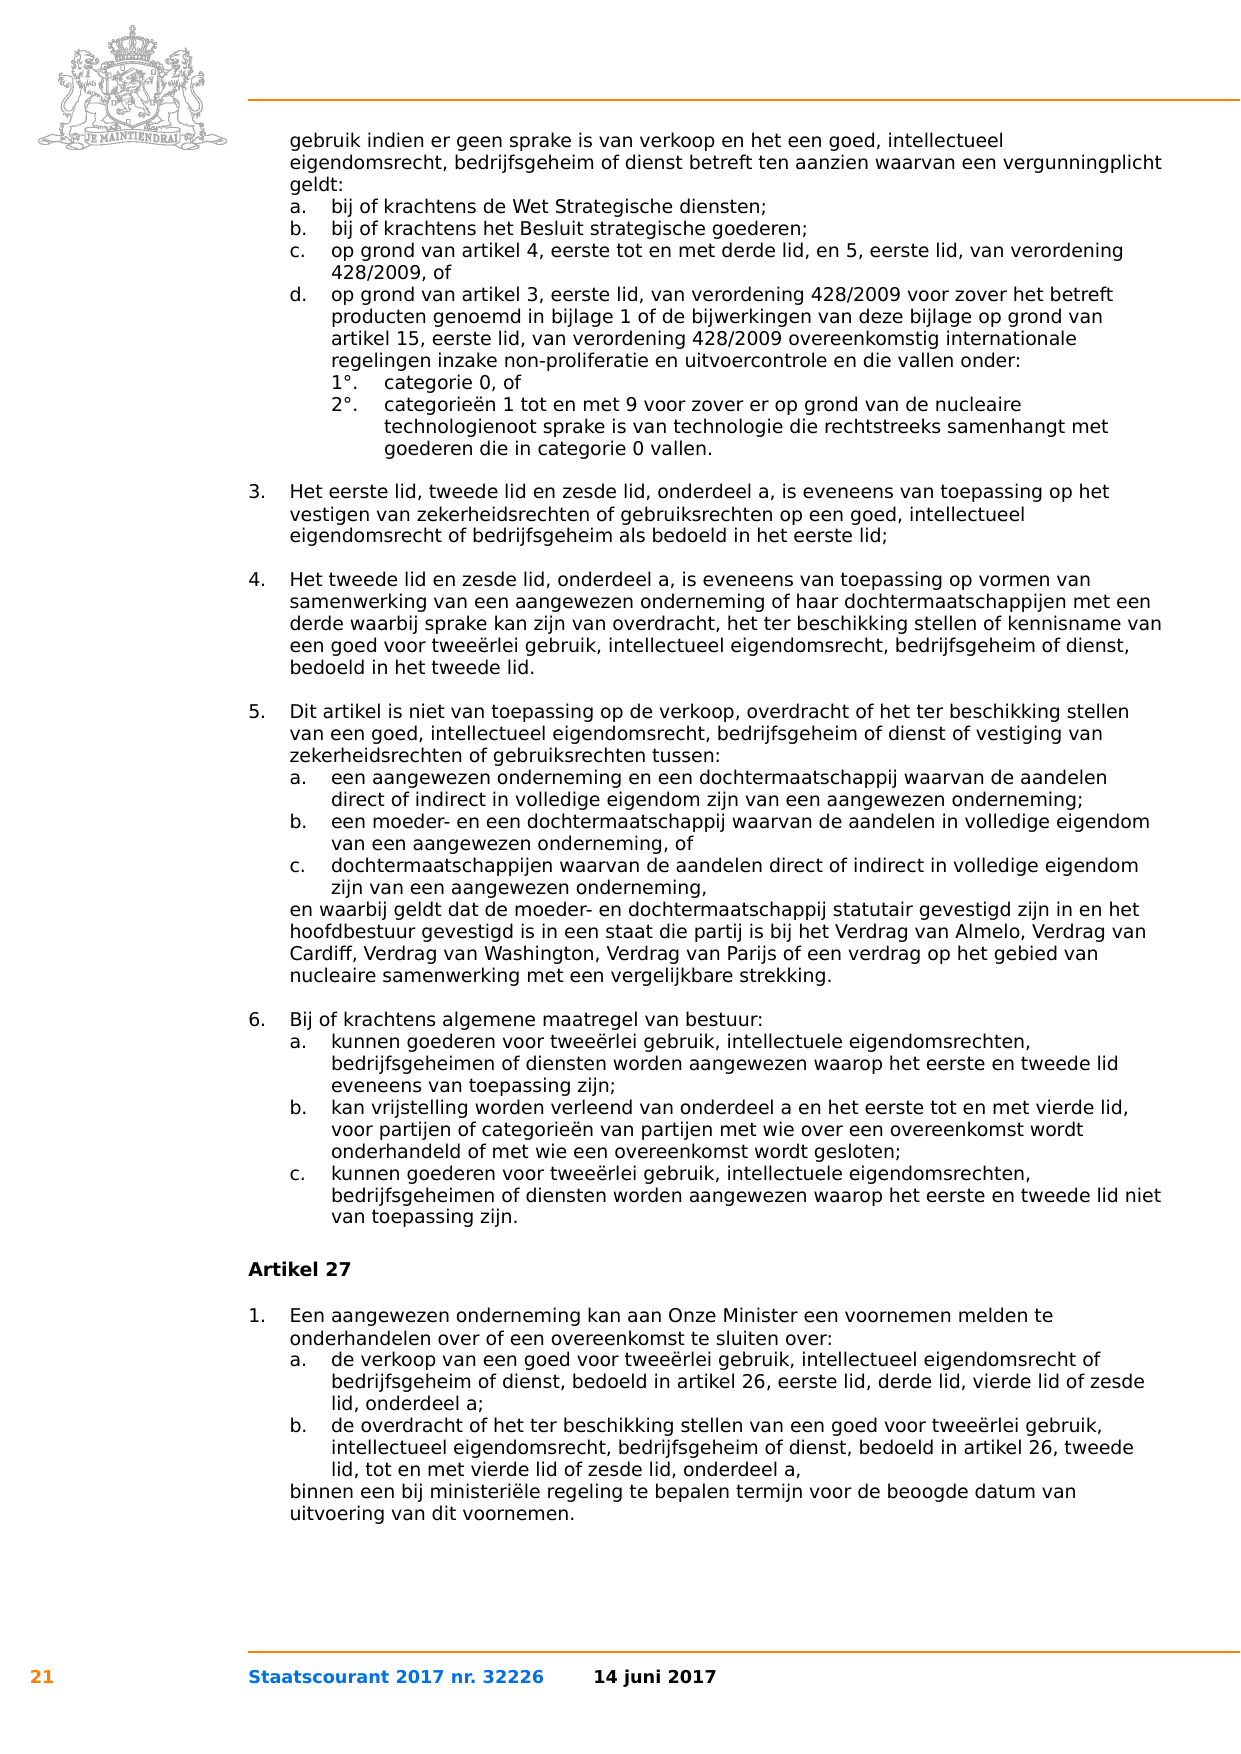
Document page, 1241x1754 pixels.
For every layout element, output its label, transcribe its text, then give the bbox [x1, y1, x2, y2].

text 2°. categorieën 1 tot en met 9 voor zover er op grond van de nucleaire technologienoot sprake is van technologie die rechtstreeks samenhangt met goederen die in categorie 0 vallen. [331, 394, 1163, 459]
text en waarbij geldt dat de moeder- en dochtermaatschappij statutair gevestigd zijn in en het hoofdbestuur gevestigd is in een staat die partij is bij het Verdrag van Almelo, Verdrag van Cardiff, Verdrag van Washington, Verdrag van Parijs of een verdrag op het gebied van nucleaire samenwerking met een vergelijkbare strekking. [289, 899, 1163, 987]
text c. op grond van artikel 4, eerste tot en met derde lid, en 5, eerste lid, van verordening 428/2009, of [289, 240, 1163, 284]
text gebruik indien er geen sprake is van verkoop en het een goed, intellectueel eigendomsrecht, bedrijfsgeheim of dienst betreft ten aanzien waarvan een vergunningplicht geldt: [248, 130, 1163, 196]
subtitle Artikel 27 [248, 1258, 1163, 1280]
text binnen een bij ministeriële regeling te bepalen termijn voor de beoogde datum van uitvoering van dit voornemen. [289, 1481, 1163, 1525]
text a. bij of krachtens de Wet Strategische diensten; [289, 196, 1163, 218]
text 4. Het tweede lid en zesde lid, onderdeel a, is eveneens van toepassing op vormen van samenwerking van een aangewezen onderneming of haar dochtermaatschappijen met een derde waarbij sprake kan zijn van overdracht, het ter beschikking stellen of kennisname van een goed voor tweeërlei gebruik, intellectueel eigendomsrecht, bedrijfsgeheim of dienst, bedoeld in het tweede lid. [248, 569, 1163, 679]
text d. op grond van artikel 3, eerste lid, van verordening 428/2009 voor zover het betreft producten genoemd in bijlage 1 of de bijwerkingen van deze bijlage op grond van artikel 15, eerste lid, van verordening 428/2009 overeenkomstig internationale regelingen inzake non-proliferatie en uitvoercontrole en die vallen onder: [289, 284, 1163, 372]
text a. een aangewezen onderneming en een dochtermaatschappij waarvan de aandelen direct of indirect in volledige eigendom zijn van een aangewezen onderneming; [289, 767, 1163, 811]
text c. dochtermaatschappijen waarvan de aandelen direct of indirect in volledige eigendom zijn van een aangewezen onderneming, [289, 855, 1163, 899]
text c. kunnen goederen voor tweeërlei gebruik, intellectuele eigendomsrechten, bedrijfsgeheimen of diensten worden aangewezen waarop het eerste en tweede lid niet van toepassing zijn. [289, 1162, 1163, 1228]
text a. kunnen goederen voor tweeërlei gebruik, intellectuele eigendomsrechten, bedrijfsgeheimen of diensten worden aangewezen waarop het eerste en tweede lid eveneens van toepassing zijn; [289, 1031, 1163, 1097]
text b. de overdracht of het ter beschikking stellen van een goed voor tweeërlei gebruik, intellectueel eigendomsrecht, bedrijfsgeheim of dienst, bedoeld in artikel 26, tweede lid, tot en met vierde lid of zesde lid, onderdeel a, [289, 1415, 1163, 1481]
text a. de verkoop van een goed voor tweeërlei gebruik, intellectueel eigendomsrecht of bedrijfsgeheim of dienst, bedoeld in artikel 26, eerste lid, derde lid, vierde lid of zesde lid, onderdeel a; [289, 1349, 1163, 1415]
text 1. Een aangewezen onderneming kan aan Onze Minister een voornemen melden te onderhandelen over of een overeenkomst te sluiten over: [248, 1305, 1163, 1349]
text 6. Bij of krachtens algemene maatregel van bestuur: [248, 1009, 1163, 1031]
picture [38, 25, 227, 150]
text b. een moeder- en een dochtermaatschappij waarvan de aandelen in volledige eigendom van een aangewezen onderneming, of [289, 811, 1163, 855]
text b. bij of krachtens het Besluit strategische goederen; [289, 218, 1163, 240]
text b. kan vrijstelling worden verleend van onderdeel a en het eerste tot en met vierde lid, voor partijen of categorieën van partijen met wie over een overeenkomst wordt onderhandeld of met wie een overeenkomst wordt gesloten; [289, 1097, 1163, 1162]
text 5. Dit artikel is niet van toepassing op de verkoop, overdracht of het ter beschikking stellen van een goed, intellectueel eigendomsrecht, bedrijfsgeheim of dienst of vestiging van zekerheidsrechten of gebruiksrechten tussen: [248, 701, 1163, 767]
text 3. Het eerste lid, tweede lid en zesde lid, onderdeel a, is eveneens van toepassing op het vestigen van zekerheidsrechten of gebruiksrechten op een goed, intellectueel eigendomsrecht of bedrijfsgeheim als bedoeld in het eerste lid; [248, 481, 1163, 547]
text 1°. categorie 0, of [331, 372, 1163, 394]
